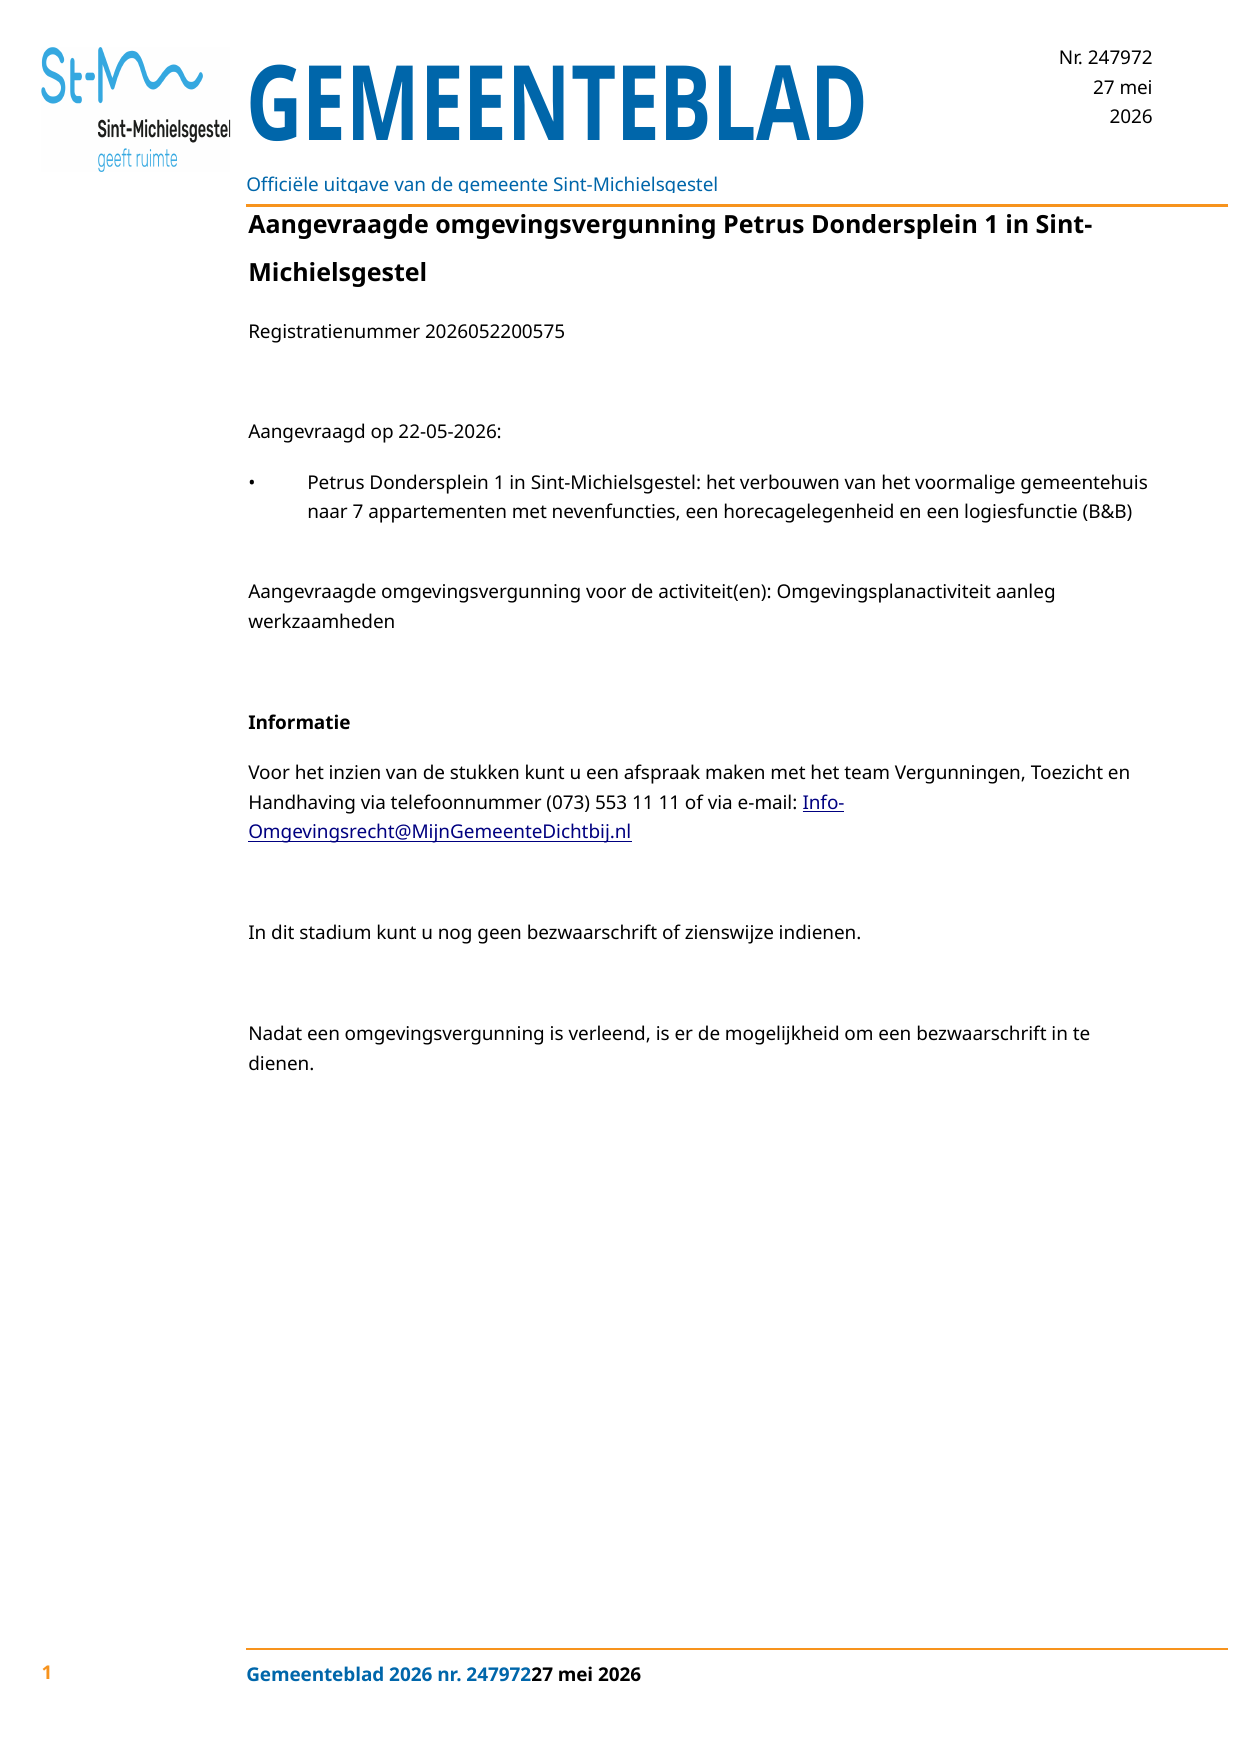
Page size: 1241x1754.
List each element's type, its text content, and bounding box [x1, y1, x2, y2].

list Petrus Dondersplein 1 in Sint-Michielsgestel: het verbouwen van het voormalige gemeentehuis naar 7 appartementen met nevenfuncties, een horecagelegenheid en een logiesfunctie (B&B) [248, 469, 1152, 524]
text Aangevraagde omgevingsvergunning Petrus Dondersplein 1 in Sint-Michielsgestel [248, 207, 1152, 288]
text Informatie [248, 709, 1152, 735]
text Aangevraagd op 22-05-2026: [248, 419, 1152, 444]
picture [41, 47, 231, 172]
text Voor het inzien van de stukken kunt u een afspraak maken met het team Vergunningen, Toezicht en Handhaving via telefoonnummer (073) 553 11 11 of via e-mail: Info-Omgevingsrecht@MijnGemeenteDichtbij.nl [248, 759, 1152, 844]
text Registratienummer 2026052200575 [248, 318, 1152, 344]
text In dit stadium kunt u nog geen bezwaarschrift of zienswijze indienen. [248, 919, 1152, 945]
text Nadat een omgevingsvergunning is verleend, is er de mogelijkheid om een bezwaarschrift in te dienen. [248, 1020, 1152, 1076]
text Aangevraagde omgevingsvergunning voor de activiteit(en): Omgevingsplanactiviteit aanleg werkzaamheden [248, 579, 1152, 634]
